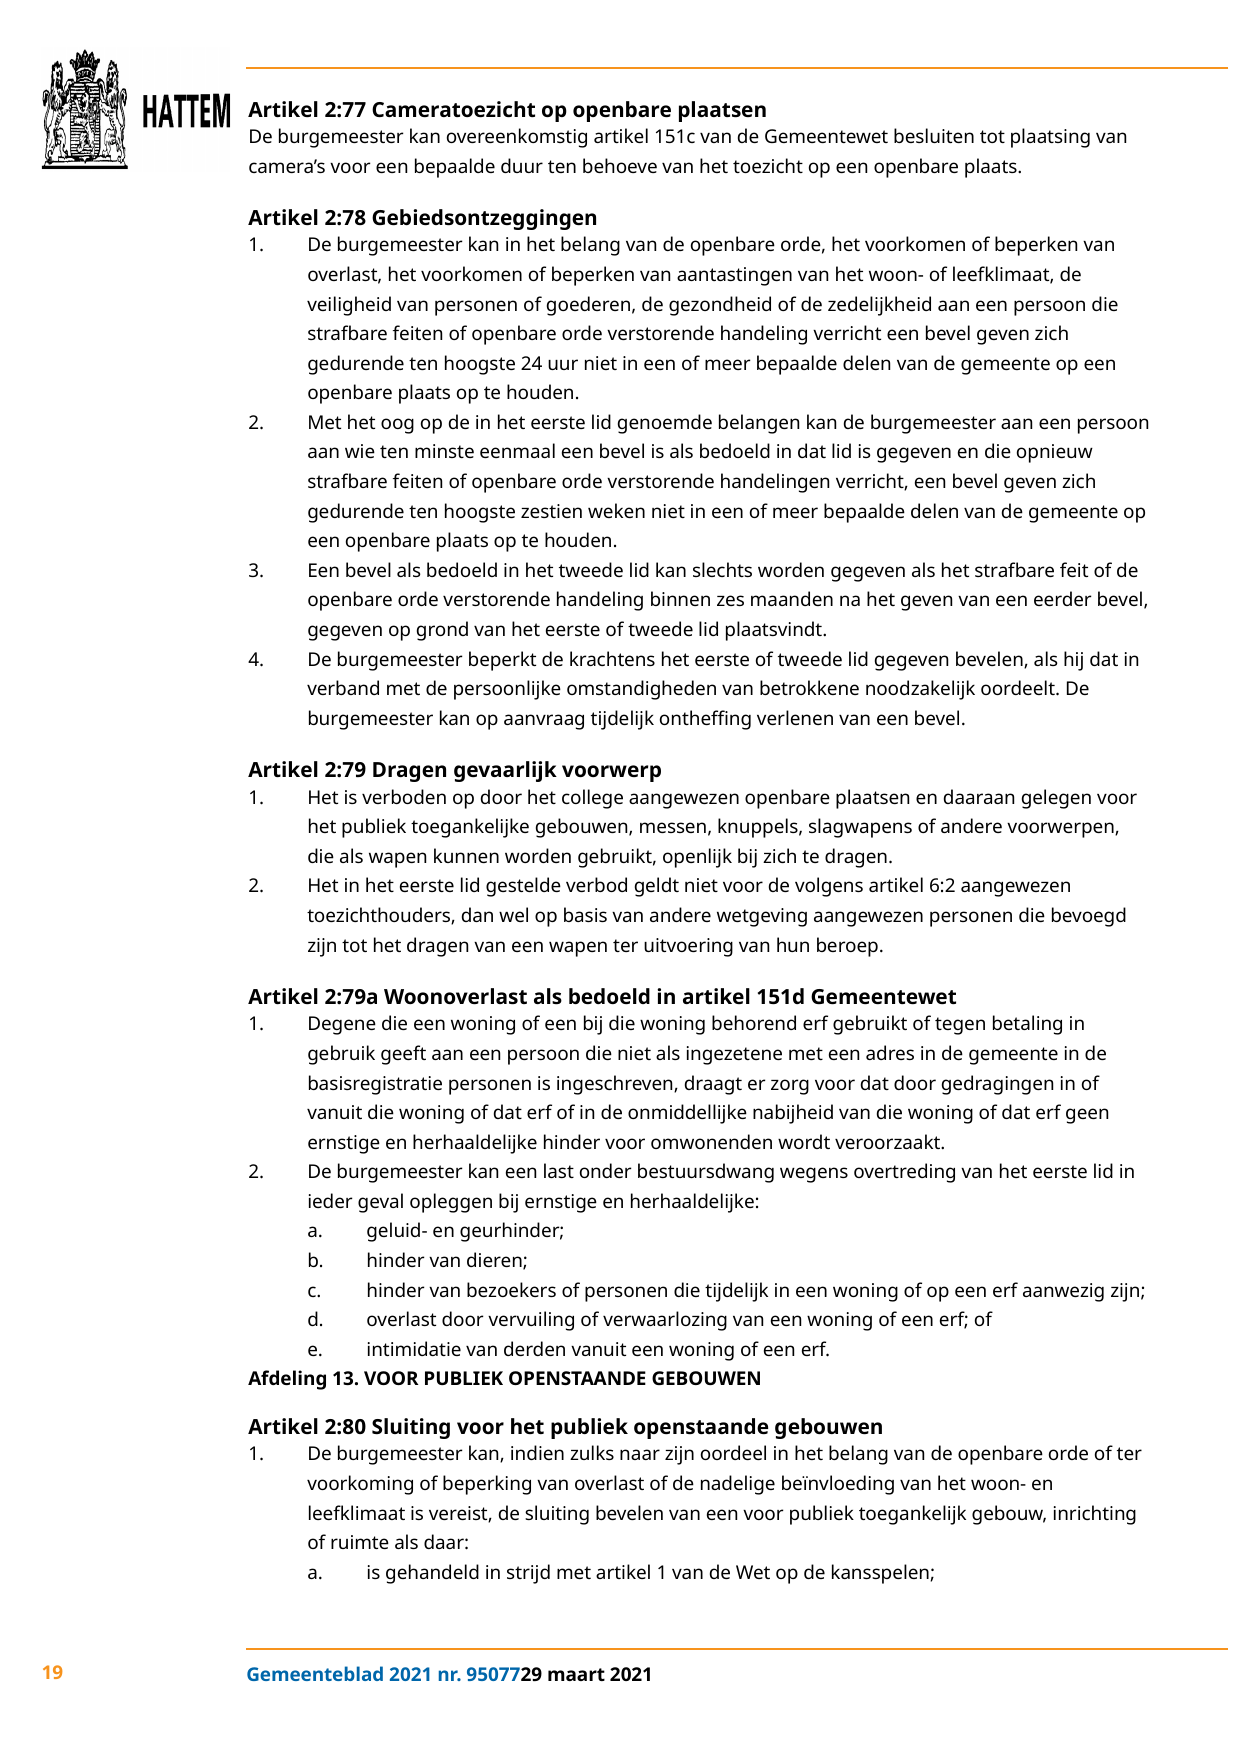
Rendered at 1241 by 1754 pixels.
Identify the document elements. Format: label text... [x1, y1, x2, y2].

text Artikel 2:80 Sluiting voor het publiek openstaande gebouwen [248, 1412, 1152, 1441]
text Artikel 2:77 Cameratoezicht op openbare plaatsen [248, 95, 1152, 123]
text Artikel 2:79a Woonoverlast als bedoeld in artikel 151d Gemeentewet [248, 982, 1152, 1011]
list De burgemeester kan, indien zulks naar zijn oordeel in het belang van de openbare orde of ter voorkoming of beperking van overlast of de nadelige beïnvloeding van het woon- en leefklimaat is vereist, de sluiting bevelen van een voor publiek toegankelijk gebouw, inrichting of ruimte als daar: [248, 1441, 1152, 1555]
list De burgemeester kan een last onder bestuursdwang wegens overtreding van het eerste lid in ieder geval opleggen bij ernstige en herhaaldelijke: [248, 1158, 1152, 1214]
list geluid- en geurhinder; [307, 1218, 1152, 1243]
list Het is verboden op door het college aangewezen openbare plaatsen en daaraan gelegen voor het publiek toegankelijke gebouwen, messen, knuppels, slagwapens of andere voorwerpen, die als wapen kunnen worden gebruikt, openlijk bij zich te dragen. [248, 784, 1152, 869]
list is gehandeld in strijd met artikel 1 van de Wet op de kansspelen; [307, 1559, 1152, 1585]
list Een bevel als bedoeld in het tweede lid kan slechts worden gegeven als het strafbare feit of de openbare orde verstorende handeling binnen zes maanden na het geven van een eerder bevel, gegeven op grond van het eerste of tweede lid plaatsvindt. [248, 557, 1152, 642]
text De burgemeester kan overeenkomstig artikel 151c van de Gemeentewet besluiten tot plaatsing van camera’s voor een bepaalde duur ten behoeve van het toezicht op een openbare plaats. [248, 123, 1152, 178]
list De burgemeester kan in het belang van de openbare orde, het voorkomen of beperken van overlast, het voorkomen of beperken van aantastingen van het woon- of leefklimaat, de veiligheid van personen of goederen, de gezondheid of de zedelijkheid aan een persoon die strafbare feiten of openbare orde verstorende handeling verricht een bevel geven zich gedurende ten hoogste 24 uur niet in een of meer bepaalde delen van de gemeente op een openbare plaats op te houden. [248, 232, 1152, 405]
text Artikel 2:78 Gebiedsontzeggingen [248, 203, 1152, 232]
list Met het oog op de in het eerste lid genoemde belangen kan de burgemeester aan een persoon aan wie ten minste eenmaal een bevel is als bedoeld in dat lid is gegeven en die opnieuw strafbare feiten of openbare orde verstorende handelingen verricht, een bevel geven zich gedurende ten hoogste zestien weken niet in een of meer bepaalde delen van de gemeente op een openbare plaats op te houden. [248, 409, 1152, 553]
list Degene die een woning of een bij die woning behorend erf gebruikt of tegen betaling in gebruik geeft aan een persoon die niet als ingezetene met een adres in de gemeente in de basisregistratie personen is ingeschreven, draagt er zorg voor dat door gedragingen in of vanuit die woning of dat erf of in de onmiddellijke nabijheid van die woning of dat erf geen ernstige en herhaaldelijke hinder voor omwonenden wordt veroorzaakt. [248, 1011, 1152, 1155]
list intimidatie van derden vanuit een woning of een erf. [307, 1336, 1152, 1362]
list hinder van dieren; [307, 1247, 1152, 1273]
picture [41, 47, 231, 172]
list hinder van bezoekers of personen die tijdelijk in een woning of op een erf aanwezig zijn; [307, 1277, 1152, 1303]
list overlast door vervuiling of verwaarlozing van een woning of een erf; of [307, 1306, 1152, 1332]
text Afdeling 13. VOOR PUBLIEK OPENSTAANDE GEBOUWEN [248, 1366, 1152, 1391]
list Het in het eerste lid gestelde verbod geldt niet voor de volgens artikel 6:2 aangewezen toezichthouders, dan wel op basis van andere wetgeving aangewezen personen die bevoegd zijn tot het dragen van een wapen ter uitvoering van hun beroep. [248, 873, 1152, 957]
list De burgemeester beperkt de krachtens het eerste of tweede lid gegeven bevelen, als hij dat in verband met de persoonlijke omstandigheden van betrokkene noodzakelijk oordeelt. De burgemeester kan op aanvraag tijdelijk ontheffing verlenen van een bevel. [248, 646, 1152, 731]
text Artikel 2:79 Dragen gevaarlijk voorwerp [248, 755, 1152, 784]
